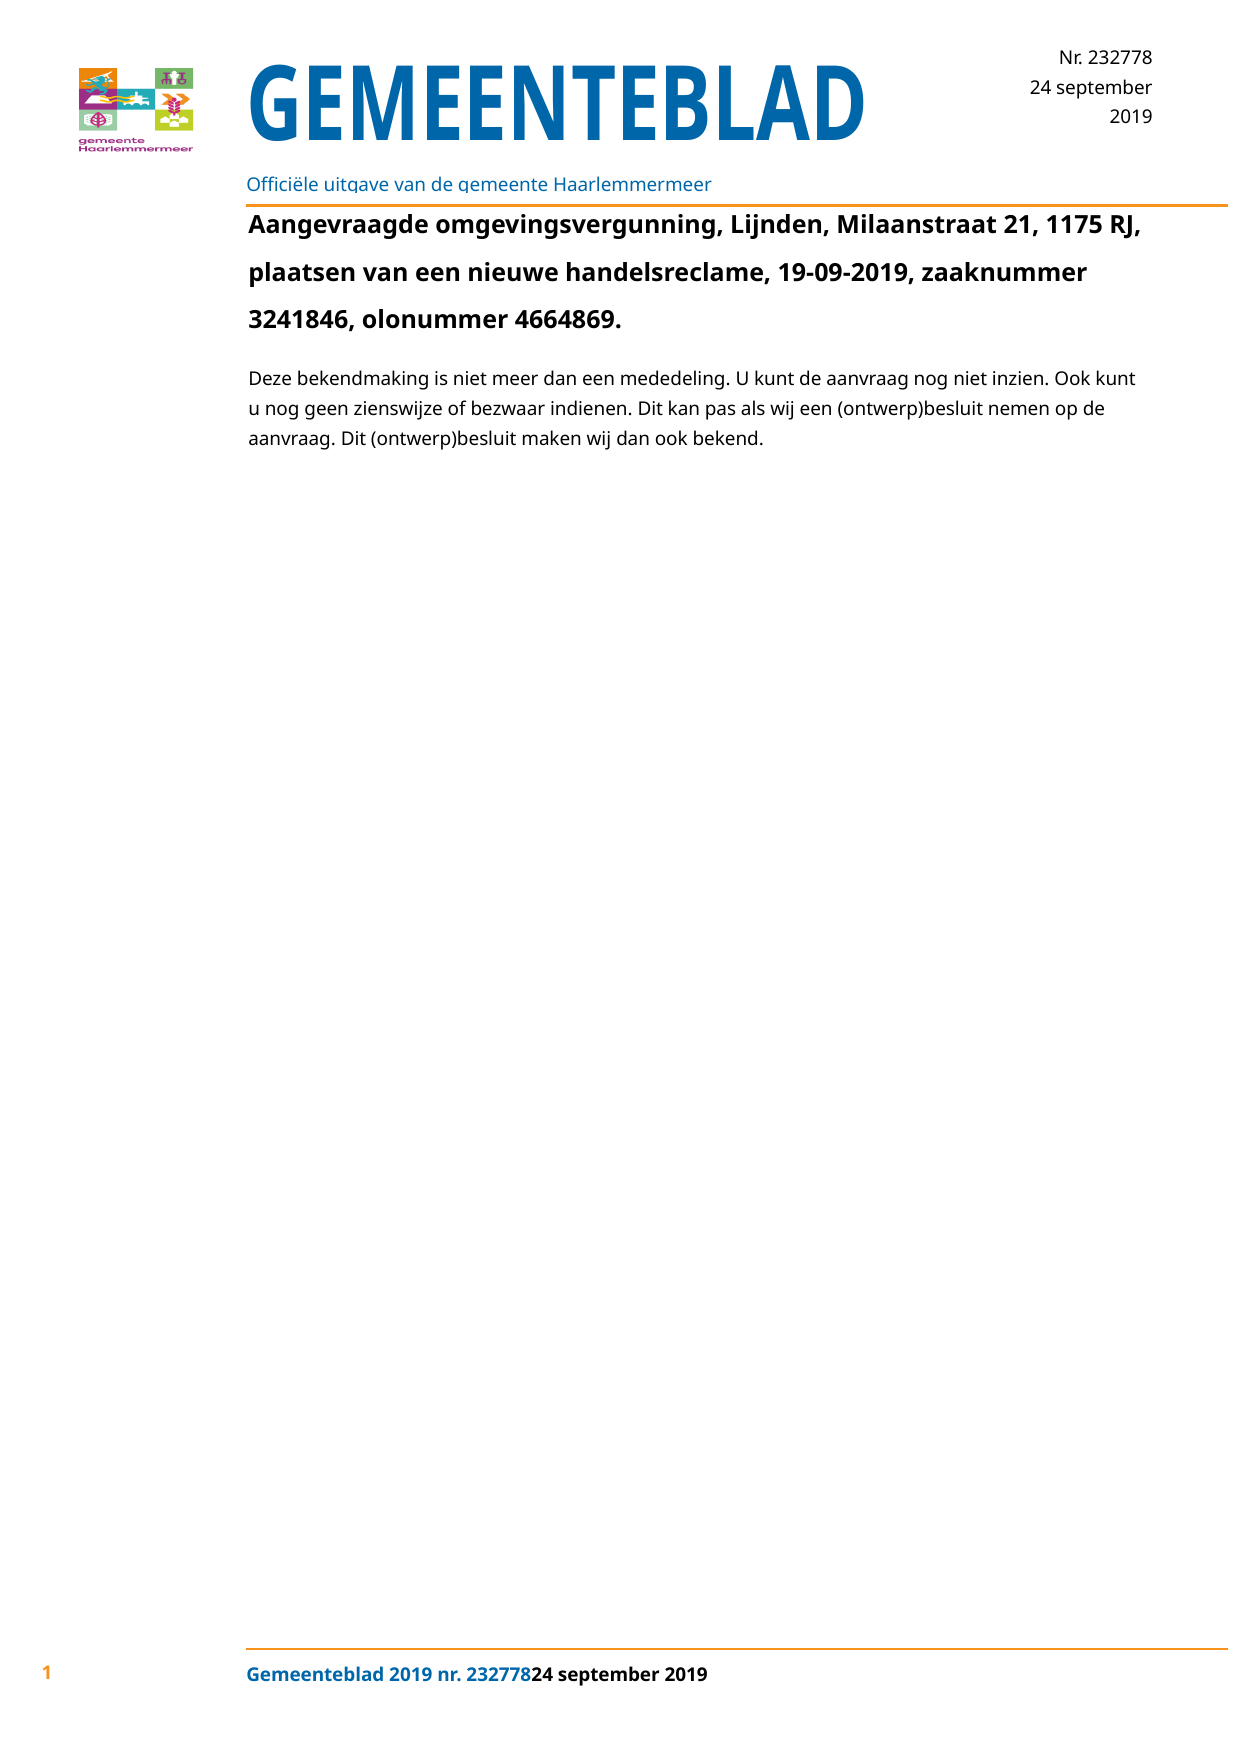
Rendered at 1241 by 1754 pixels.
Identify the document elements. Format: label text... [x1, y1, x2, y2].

picture [41, 47, 231, 172]
text Deze bekendmaking is niet meer dan een mededeling. U kunt de aanvraag nog niet inzien. Ook kunt u nog geen zienswijze of bezwaar indienen. Dit kan pas als wij een (ontwerp)besluit nemen op de aanvraag. Dit (ontwerp)besluit maken wij dan ook bekend. [248, 366, 1152, 450]
text Aangevraagde omgevingsvergunning, Lijnden, Milaanstraat 21, 1175 RJ, plaatsen van een nieuwe handelsreclame, 19-09-2019, zaaknummer 3241846, olonummer 4664869. [248, 207, 1152, 336]
